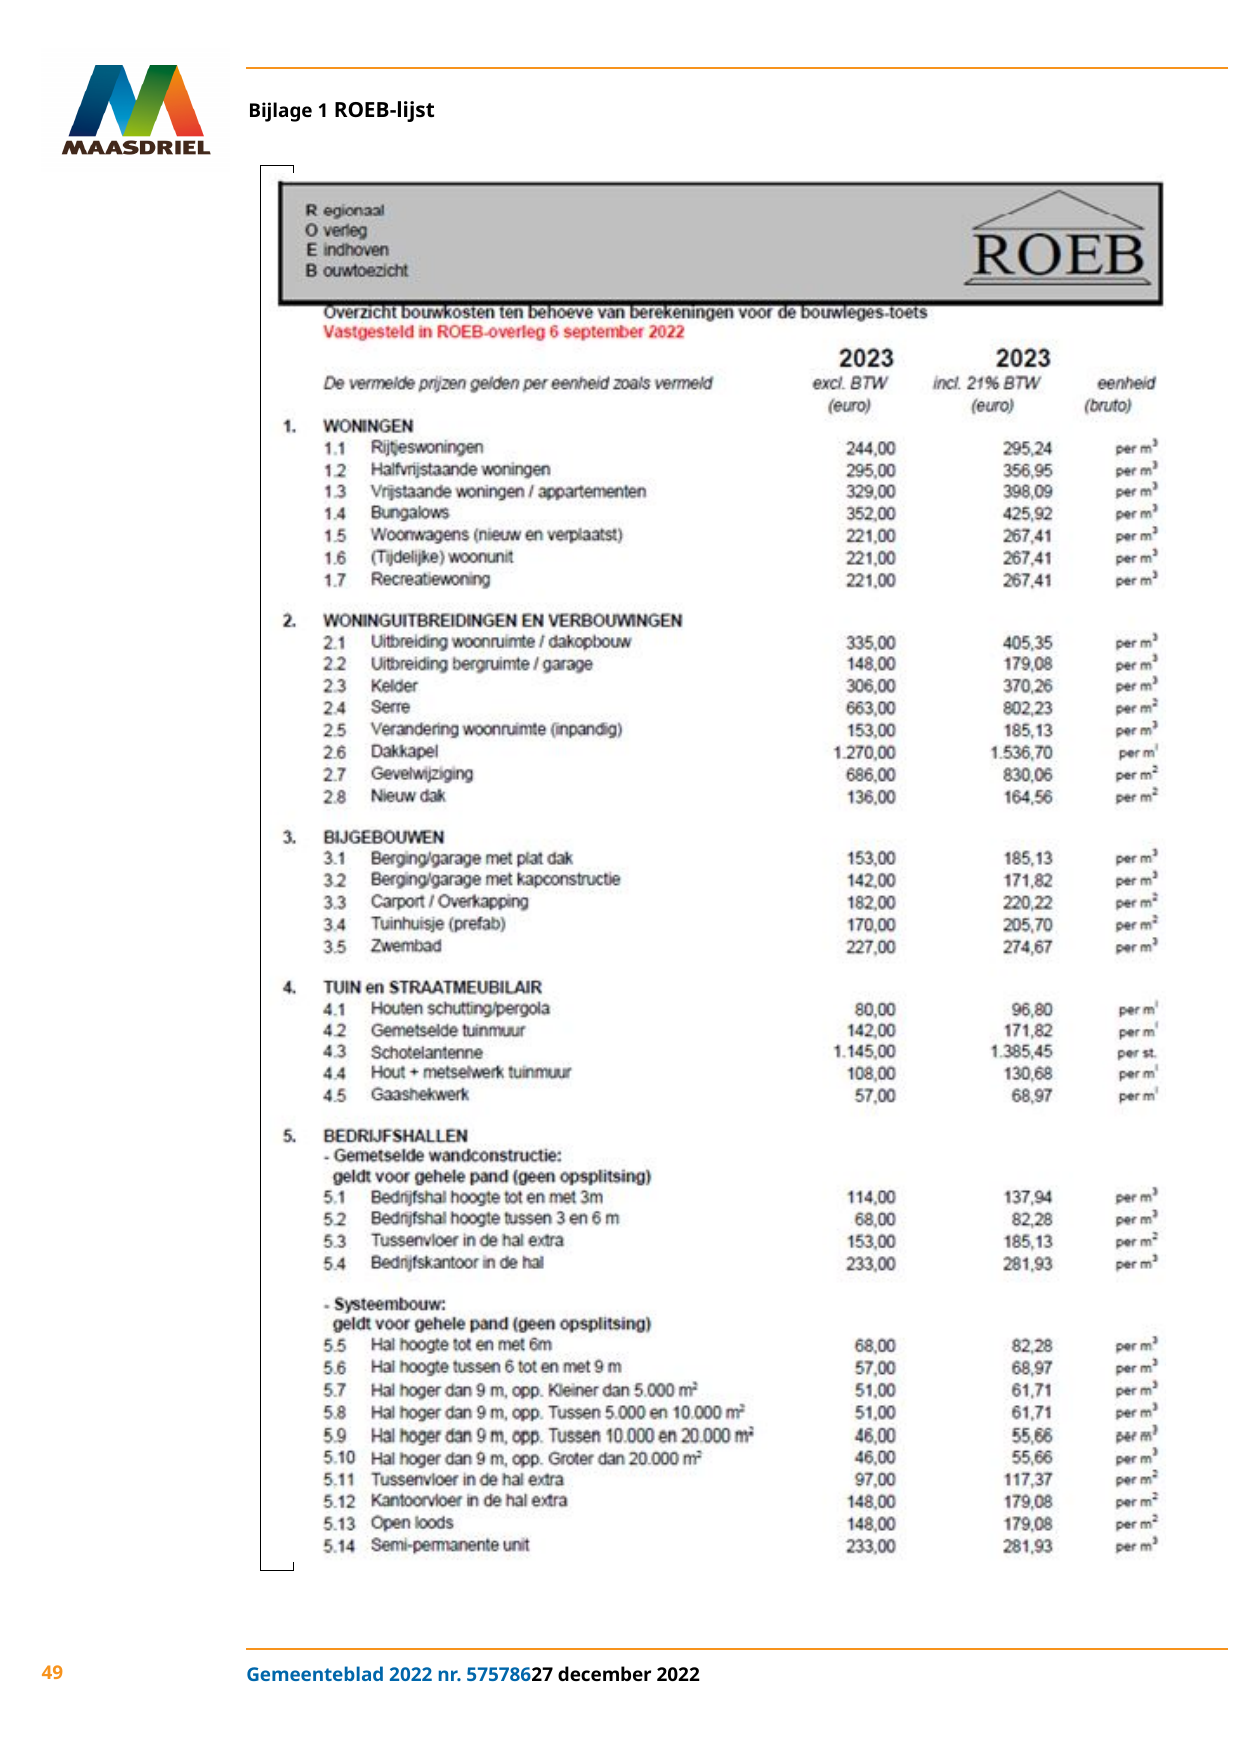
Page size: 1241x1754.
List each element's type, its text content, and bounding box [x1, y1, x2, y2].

text Bijlage 1 ROEB-lijst [248, 95, 1152, 123]
picture [268, 173, 1167, 1562]
picture [41, 47, 231, 172]
